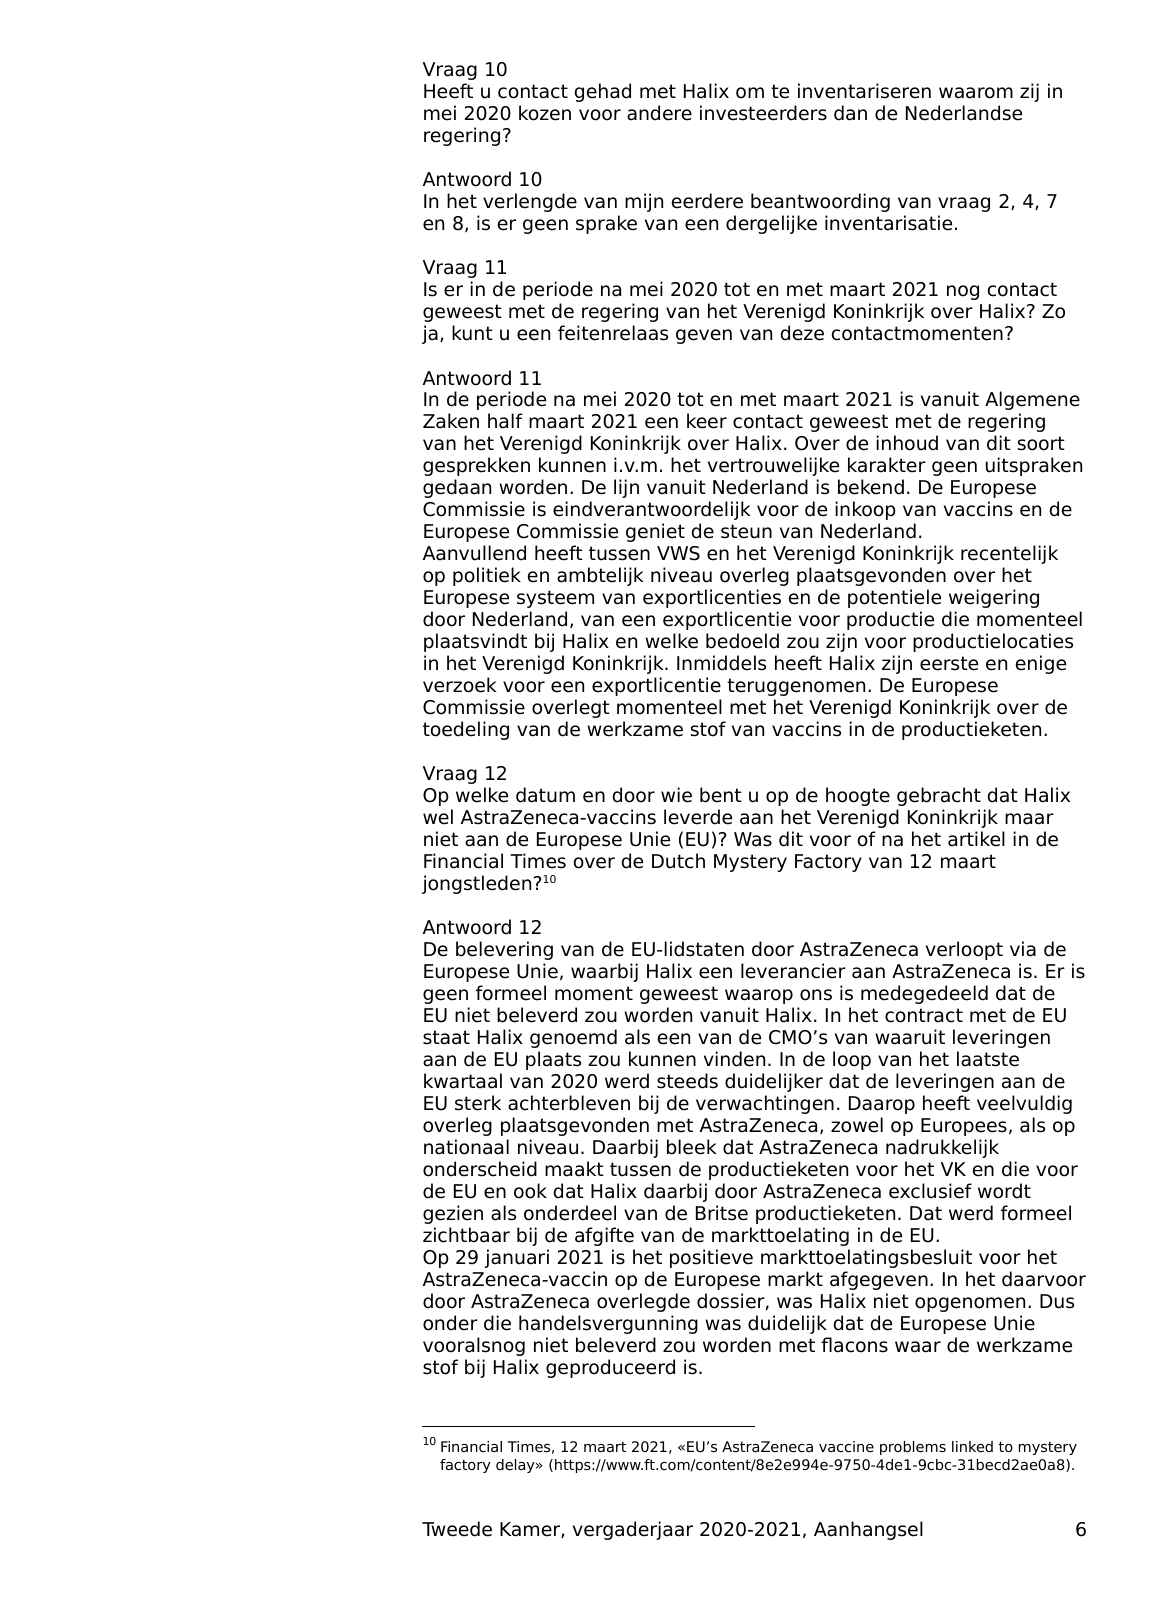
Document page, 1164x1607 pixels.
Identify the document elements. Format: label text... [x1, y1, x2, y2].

text Is er in de periode na mei 2020 tot en met maart 2021 nog contact geweest met de regering van het Verenigd Koninkrijk over Halix? Zo ja, kunt u een feitenrelaas geven van deze contactmomenten? [422, 279, 1087, 345]
text In de periode na mei 2020 tot en met maart 2021 is vanuit Algemene Zaken half maart 2021 een keer contact geweest met de regering van het Verenigd Koninkrijk over Halix. Over de inhoud van dit soort gesprekken kunnen i.v.m. het vertrouwelijke karakter geen uitspraken gedaan worden. De lijn vanuit Nederland is bekend. De Europese Commissie is eindverantwoordelijk voor de inkoop van vaccins en de Europese Commissie geniet de steun van Nederland. [422, 389, 1087, 543]
text Vraag 11 [422, 257, 1087, 279]
text In het verlengde van mijn eerdere beantwoording van vraag 2, 4, 7 en 8, is er geen sprake van een dergelijke inventarisatie. [422, 191, 1087, 235]
text Vraag 10 [422, 59, 1087, 81]
text Op 29 januari 2021 is het positieve markttoelatingsbesluit voor het AstraZeneca-vaccin op de Europese markt afgegeven. In het daarvoor door AstraZeneca overlegde dossier, was Halix niet opgenomen. Dus onder die handelsvergunning was duidelijk dat de Europese Unie vooralsnog niet beleverd zou worden met flacons waar de werkzame stof bij Halix geproduceerd is. [422, 1247, 1087, 1379]
text Antwoord 12 [422, 917, 1087, 939]
text Antwoord 10 [422, 169, 1087, 191]
text Heeft u contact gehad met Halix om te inventariseren waarom zij in mei 2020 kozen voor andere investeerders dan de Nederlandse regering? [422, 81, 1087, 147]
text Financial Times, 12 maart 2021, «EU’s AstraZeneca vaccine problems linked to mystery factory delay» (https://www.ft.com/content/8e2e994e-9750-4de1-9cbc-31becd2ae0a8). [422, 1435, 1087, 1474]
text Aanvullend heeft tussen VWS en het Verenigd Koninkrijk recentelijk op politiek en ambtelijk niveau overleg plaatsgevonden over het Europese systeem van exportlicenties en de potentiele weigering door Nederland, van een exportlicentie voor productie die momenteel plaatsvindt bij Halix en welke bedoeld zou zijn voor productielocaties in het Verenigd Koninkrijk. Inmiddels heeft Halix zijn eerste en enige verzoek voor een exportlicentie teruggenomen. De Europese Commissie overlegt momenteel met het Verenigd Koninkrijk over de toedeling van de werkzame stof van vaccins in de productieketen. [422, 543, 1087, 741]
text Antwoord 11 [422, 367, 1087, 389]
text Op welke datum en door wie bent u op de hoogte gebracht dat Halix wel AstraZeneca-vaccins leverde aan het Verenigd Koninkrijk maar niet aan de Europese Unie (EU)? Was dit voor of na het artikel in de Financial Times over de Dutch Mystery Factory van 12 maart jongstleden? [422, 785, 1087, 895]
text Vraag 12 [422, 763, 1087, 785]
text De belevering van de EU-lidstaten door AstraZeneca verloopt via de Europese Unie, waarbij Halix een leverancier aan AstraZeneca is. Er is geen formeel moment geweest waarop ons is medegedeeld dat de EU niet beleverd zou worden vanuit Halix. In het contract met de EU staat Halix genoemd als een van de CMO’s van waaruit leveringen aan de EU plaats zou kunnen vinden. In de loop van het laatste kwartaal van 2020 werd steeds duidelijker dat de leveringen aan de EU sterk achterbleven bij de verwachtingen. Daarop heeft veelvuldig overleg plaatsgevonden met AstraZeneca, zowel op Europees, als op nationaal niveau. Daarbij bleek dat AstraZeneca nadrukkelijk onderscheid maakt tussen de productieketen voor het VK en die voor de EU en ook dat Halix daarbij door AstraZeneca exclusief wordt gezien als onderdeel van de Britse productieketen. Dat werd formeel zichtbaar bij de afgifte van de markttoelating in de EU. [422, 939, 1087, 1247]
